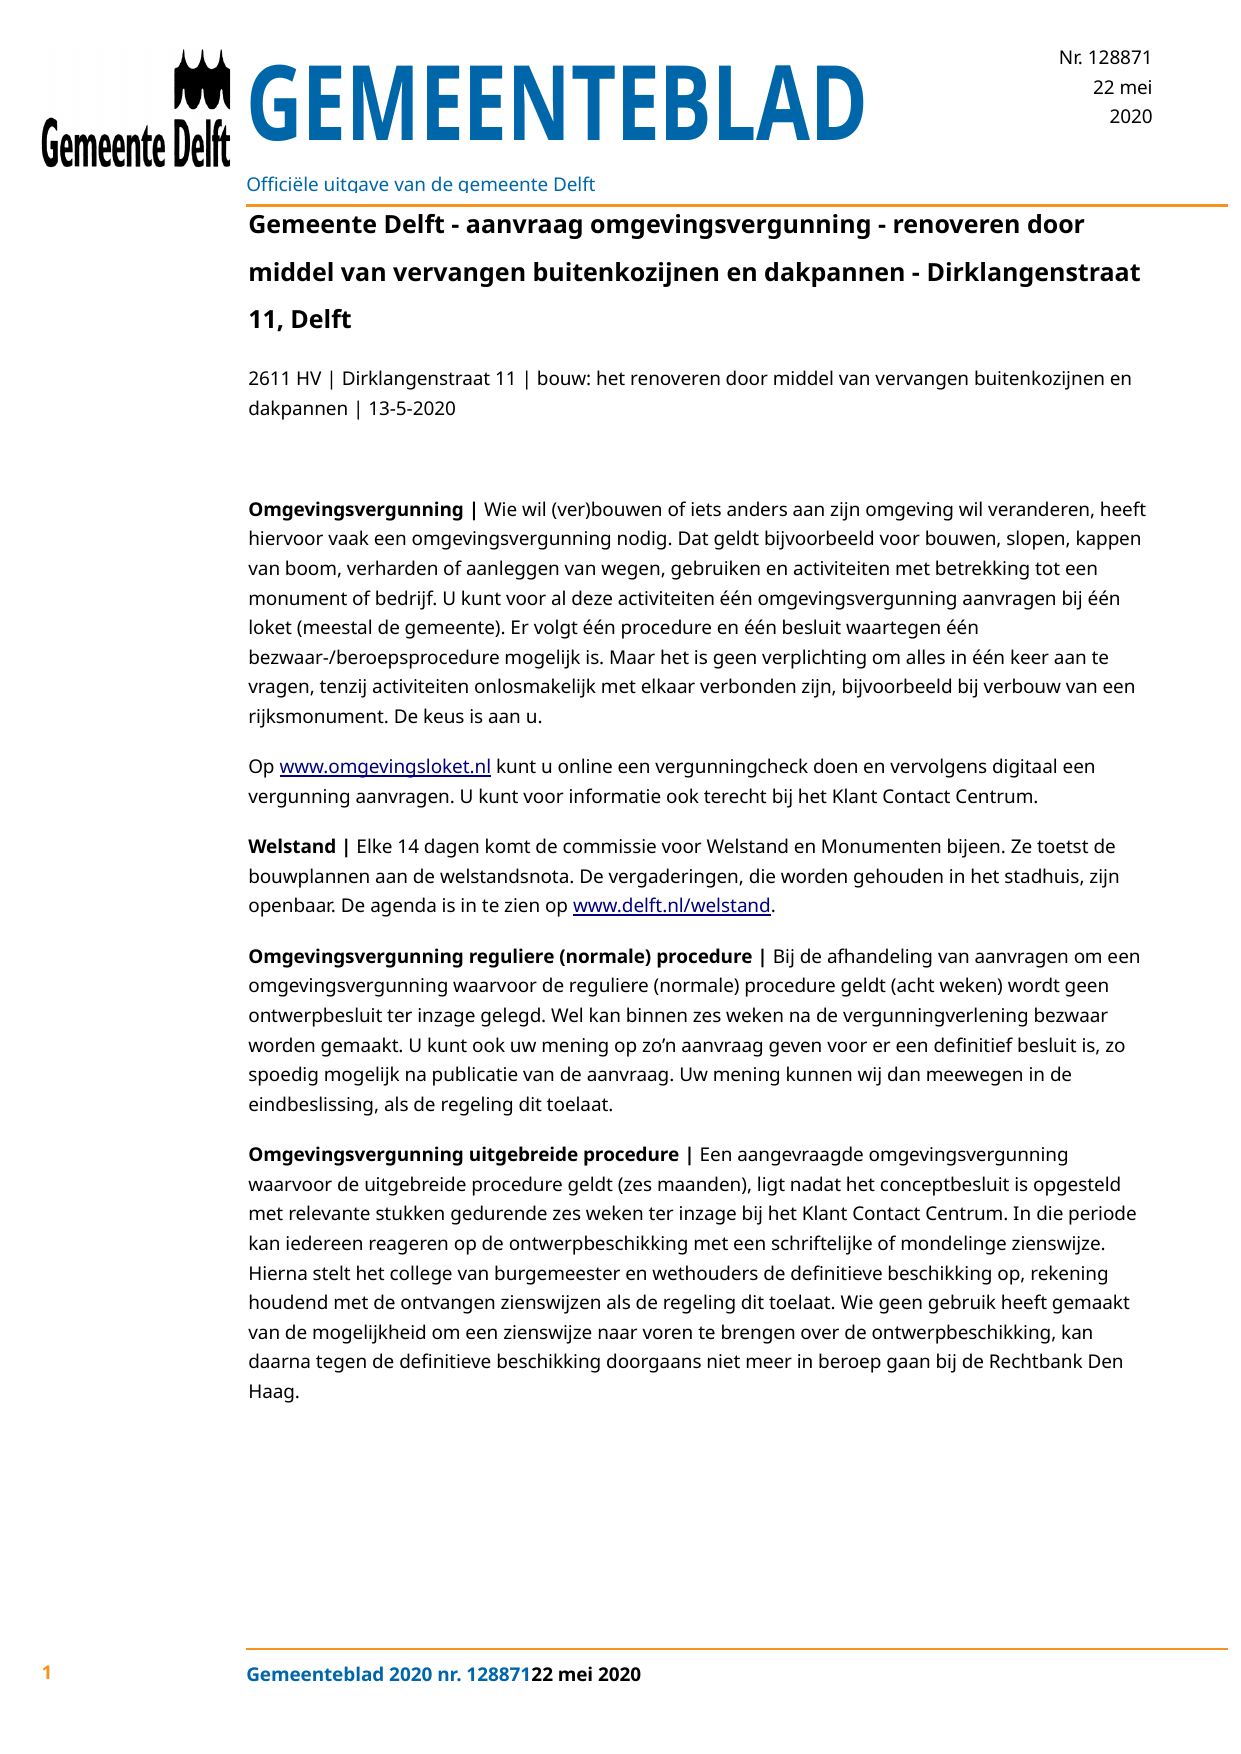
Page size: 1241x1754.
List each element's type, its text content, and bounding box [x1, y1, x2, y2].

text Omgevingsvergunning uitgebreide procedure | Een aangevraagde omgevingsvergunning waarvoor de uitgebreide procedure geldt (zes maanden), ligt nadat het conceptbesluit is opgesteld met relevante stukken gedurende zes weken ter inzage bij het Klant Contact Centrum. In die periode kan iedereen reageren op de ontwerpbeschikking met een schriftelijke of mondelinge zienswijze. Hierna stelt het college van burgemeester en wethouders de definitieve beschikking op, rekening houdend met de ontvangen zienswijzen als de regeling dit toelaat. Wie geen gebruik heeft gemaakt van de mogelijkheid om een zienswijze naar voren te brengen over de ontwerpbeschikking, kan daarna tegen de definitieve beschikking doorgaans niet meer in beroep gaan bij de Rechtbank Den Haag. [248, 1141, 1152, 1404]
text Welstand | Elke 14 dagen komt de commissie voor Welstand en Monumenten bijeen. Ze toetst de bouwplannen aan de welstandsnota. De vergaderingen, die worden gehouden in het stadhuis, zijn openbaar. De agenda is in te zien op www.delft.nl/welstand. [248, 833, 1152, 918]
picture [41, 47, 231, 172]
text Omgevingsvergunning reguliere (normale) procedure | Bij de afhandeling van aanvragen om een omgevingsvergunning waarvoor de reguliere (normale) procedure geldt (acht weken) wordt geen ontwerpbesluit ter inzage gelegd. Wel kan binnen zes weken na de vergunningverlening bezwaar worden gemaakt. U kunt ook uw mening op zo’n aanvraag geven voor er een definitief besluit is, zo spoedig mogelijk na publicatie van de aanvraag. Uw mening kunnen wij dan meewegen in de eindbeslissing, als de regeling dit toelaat. [248, 943, 1152, 1117]
text Gemeente Delft - aanvraag omgevingsvergunning - renoveren door middel van vervangen buitenkozijnen en dakpannen - Dirklangenstraat 11, Delft [248, 207, 1152, 336]
text 2611 HV | Dirklangenstraat 11 | bouw: het renoveren door middel van vervangen buitenkozijnen en dakpannen | 13-5-2020 [248, 366, 1152, 421]
text Omgevingsvergunning | Wie wil (ver)bouwen of iets anders aan zijn omgeving wil veranderen, heeft hiervoor vaak een omgevingsvergunning nodig. Dat geldt bijvoorbeeld voor bouwen, slopen, kappen van boom, verharden of aanleggen van wegen, gebruiken en activiteiten met betrekking tot een monument of bedrijf. U kunt voor al deze activiteiten één omgevingsvergunning aanvragen bij één loket (meestal de gemeente). Er volgt één procedure en één besluit waartegen één bezwaar-/beroepsprocedure mogelijk is. Maar het is geen verplichting om alles in één keer aan te vragen, tenzij activiteiten onlosmakelijk met elkaar verbonden zijn, bijvoorbeeld bij verbouw van een rijksmonument. De keus is aan u. [248, 496, 1152, 729]
text Op www.omgevingsloket.nl kunt u online een vergunningcheck doen en vervolgens digitaal een vergunning aanvragen. U kunt voor informatie ook terecht bij het Klant Contact Centrum. [248, 753, 1152, 809]
